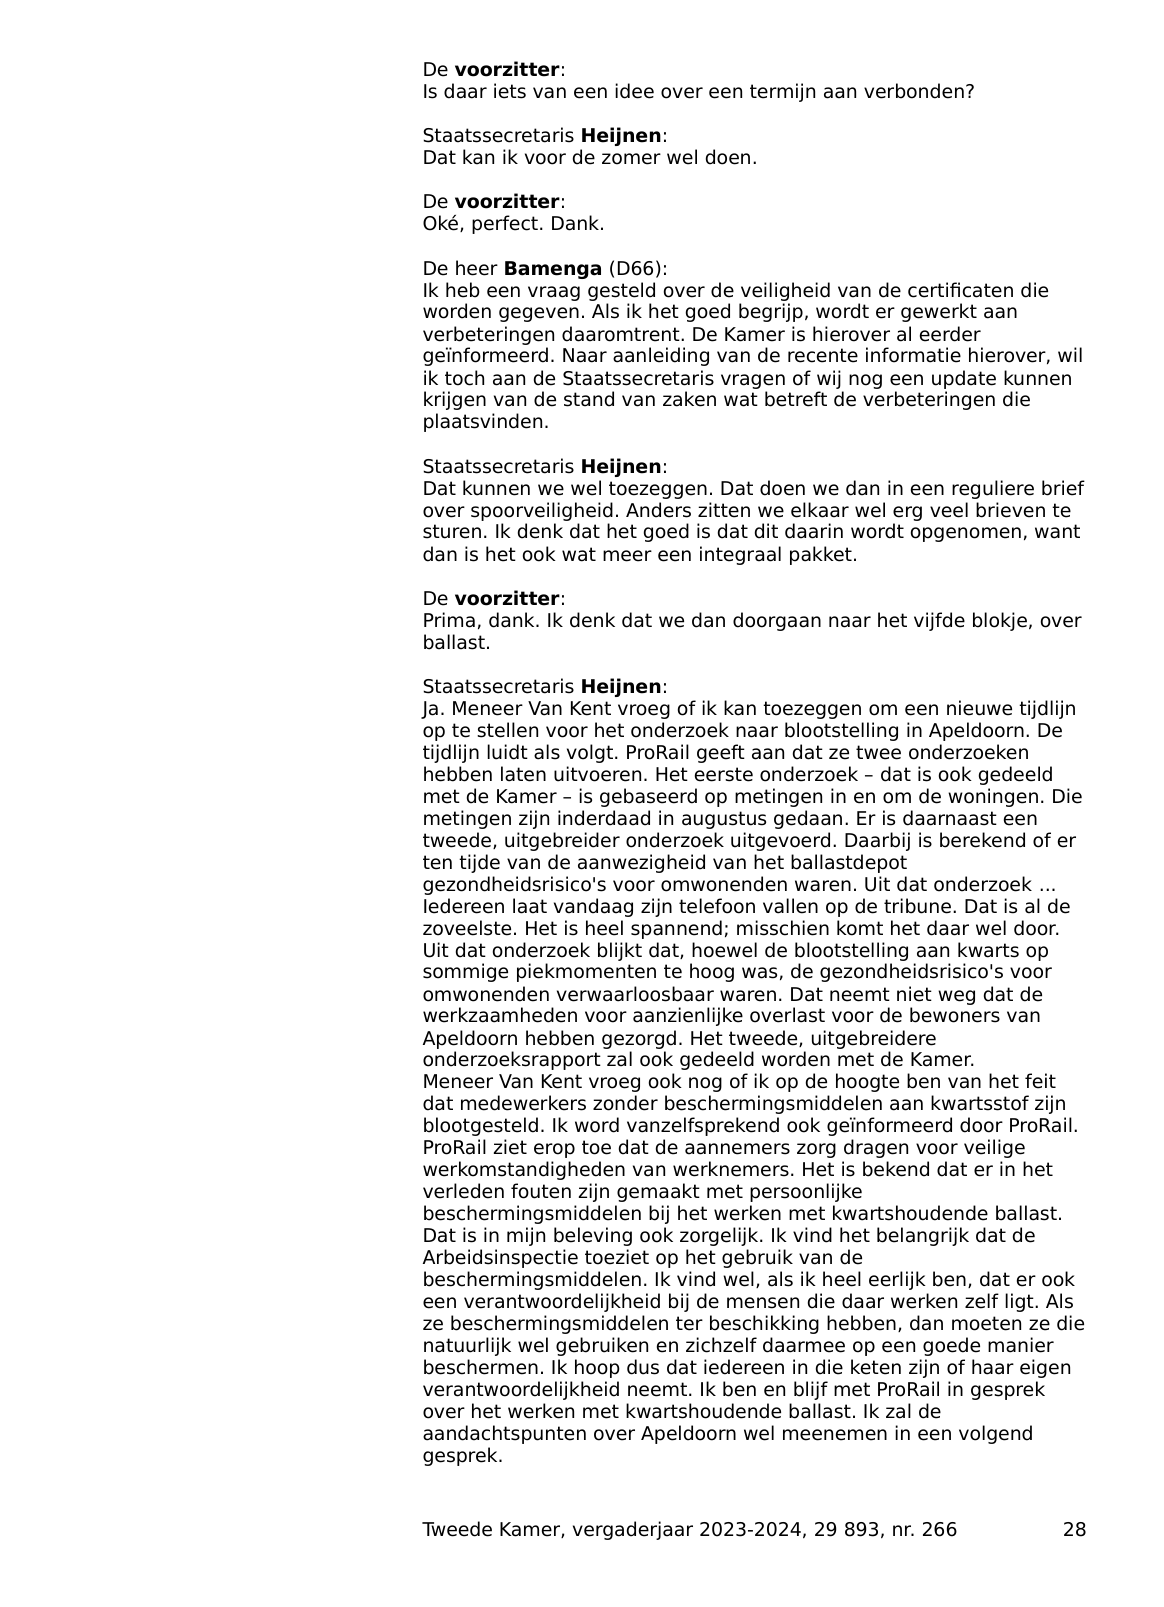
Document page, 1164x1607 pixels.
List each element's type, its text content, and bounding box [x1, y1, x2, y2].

text Ja. Meneer Van Kent vroeg of ik kan toezeggen om een nieuwe tijdlijn op te stellen voor het onderzoek naar blootstelling in Apeldoorn. De tijdlijn luidt als volgt. ProRail geeft aan dat ze twee onderzoeken hebben laten uitvoeren. Het eerste onderzoek – dat is ook gedeeld met de Kamer – is gebaseerd op metingen in en om de woningen. Die metingen zijn inderdaad in augustus gedaan. Er is daarnaast een tweede, uitgebreider onderzoek uitgevoerd. Daarbij is berekend of er ten tijde van de aanwezigheid van het ballastdepot gezondheidsrisico's voor omwonenden waren. Uit dat onderzoek ... [422, 698, 1087, 896]
text Dat kunnen we wel toezeggen. Dat doen we dan in een reguliere brief over spoorveiligheid. Anders zitten we elkaar wel erg veel brieven te sturen. Ik denk dat het goed is dat dit daarin wordt opgenomen, want dan is het ook wat meer een integraal pakket. [422, 477, 1087, 565]
text De heer Bamenga (D66): [422, 257, 1087, 279]
text De voorzitter: [422, 191, 1087, 213]
text De voorzitter: [422, 59, 1087, 81]
text Staatssecretaris Heijnen: [422, 125, 1087, 147]
text Iedereen laat vandaag zijn telefoon vallen op de tribune. Dat is al de zoveelste. Het is heel spannend; misschien komt het daar wel door. [422, 896, 1087, 939]
text Prima, dank. Ik denk dat we dan doorgaan naar het vijfde blokje, over ballast. [422, 609, 1087, 653]
text Staatssecretaris Heijnen: [422, 676, 1087, 698]
text De voorzitter: [422, 588, 1087, 609]
text Uit dat onderzoek blijkt dat, hoewel de blootstelling aan kwarts op sommige piekmomenten te hoog was, de gezondheidsrisico's voor omwonenden verwaarloosbaar waren. Dat neemt niet weg dat de werkzaamheden voor aanzienlijke overlast voor de bewoners van Apeldoorn hebben gezorgd. Het tweede, uitgebreidere onderzoeksrapport zal ook gedeeld worden met de Kamer. [422, 939, 1087, 1071]
text Dat kan ik voor de zomer wel doen. [422, 147, 1087, 169]
text Ik heb een vraag gesteld over de veiligheid van de certificaten die worden gegeven. Als ik het goed begrijp, wordt er gewerkt aan verbeteringen daaromtrent. De Kamer is hierover al eerder geïnformeerd. Naar aanleiding van de recente informatie hierover, wil ik toch aan de Staatssecretaris vragen of wij nog een update kunnen krijgen van de stand van zaken wat betreft de verbeteringen die plaatsvinden. [422, 279, 1087, 433]
text Is daar iets van een idee over een termijn aan verbonden? [422, 81, 1087, 103]
text Meneer Van Kent vroeg ook nog of ik op de hoogte ben van het feit dat medewerkers zonder beschermingsmiddelen aan kwartsstof zijn blootgesteld. Ik word vanzelfsprekend ook geïnformeerd door ProRail. ProRail ziet erop toe dat de aannemers zorg dragen voor veilige werkomstandigheden van werknemers. Het is bekend dat er in het verleden fouten zijn gemaakt met persoonlijke beschermingsmiddelen bij het werken met kwartshoudende ballast. Dat is in mijn beleving ook zorgelijk. Ik vind het belangrijk dat de Arbeidsinspectie toeziet op het gebruik van de beschermingsmiddelen. Ik vind wel, als ik heel eerlijk ben, dat er ook een verantwoordelijkheid bij de mensen die daar werken zelf ligt. Als ze beschermingsmiddelen ter beschikking hebben, dan moeten ze die natuurlijk wel gebruiken en zichzelf daarmee op een goede manier beschermen. Ik hoop dus dat iedereen in die keten zijn of haar eigen verantwoordelijkheid neemt. Ik ben en blijf met ProRail in gesprek over het werken met kwartshoudende ballast. Ik zal de aandachtspunten over Apeldoorn wel meenemen in een volgend gesprek. [422, 1071, 1087, 1467]
text Staatssecretaris Heijnen: [422, 456, 1087, 477]
text Oké, perfect. Dank. [422, 213, 1087, 235]
